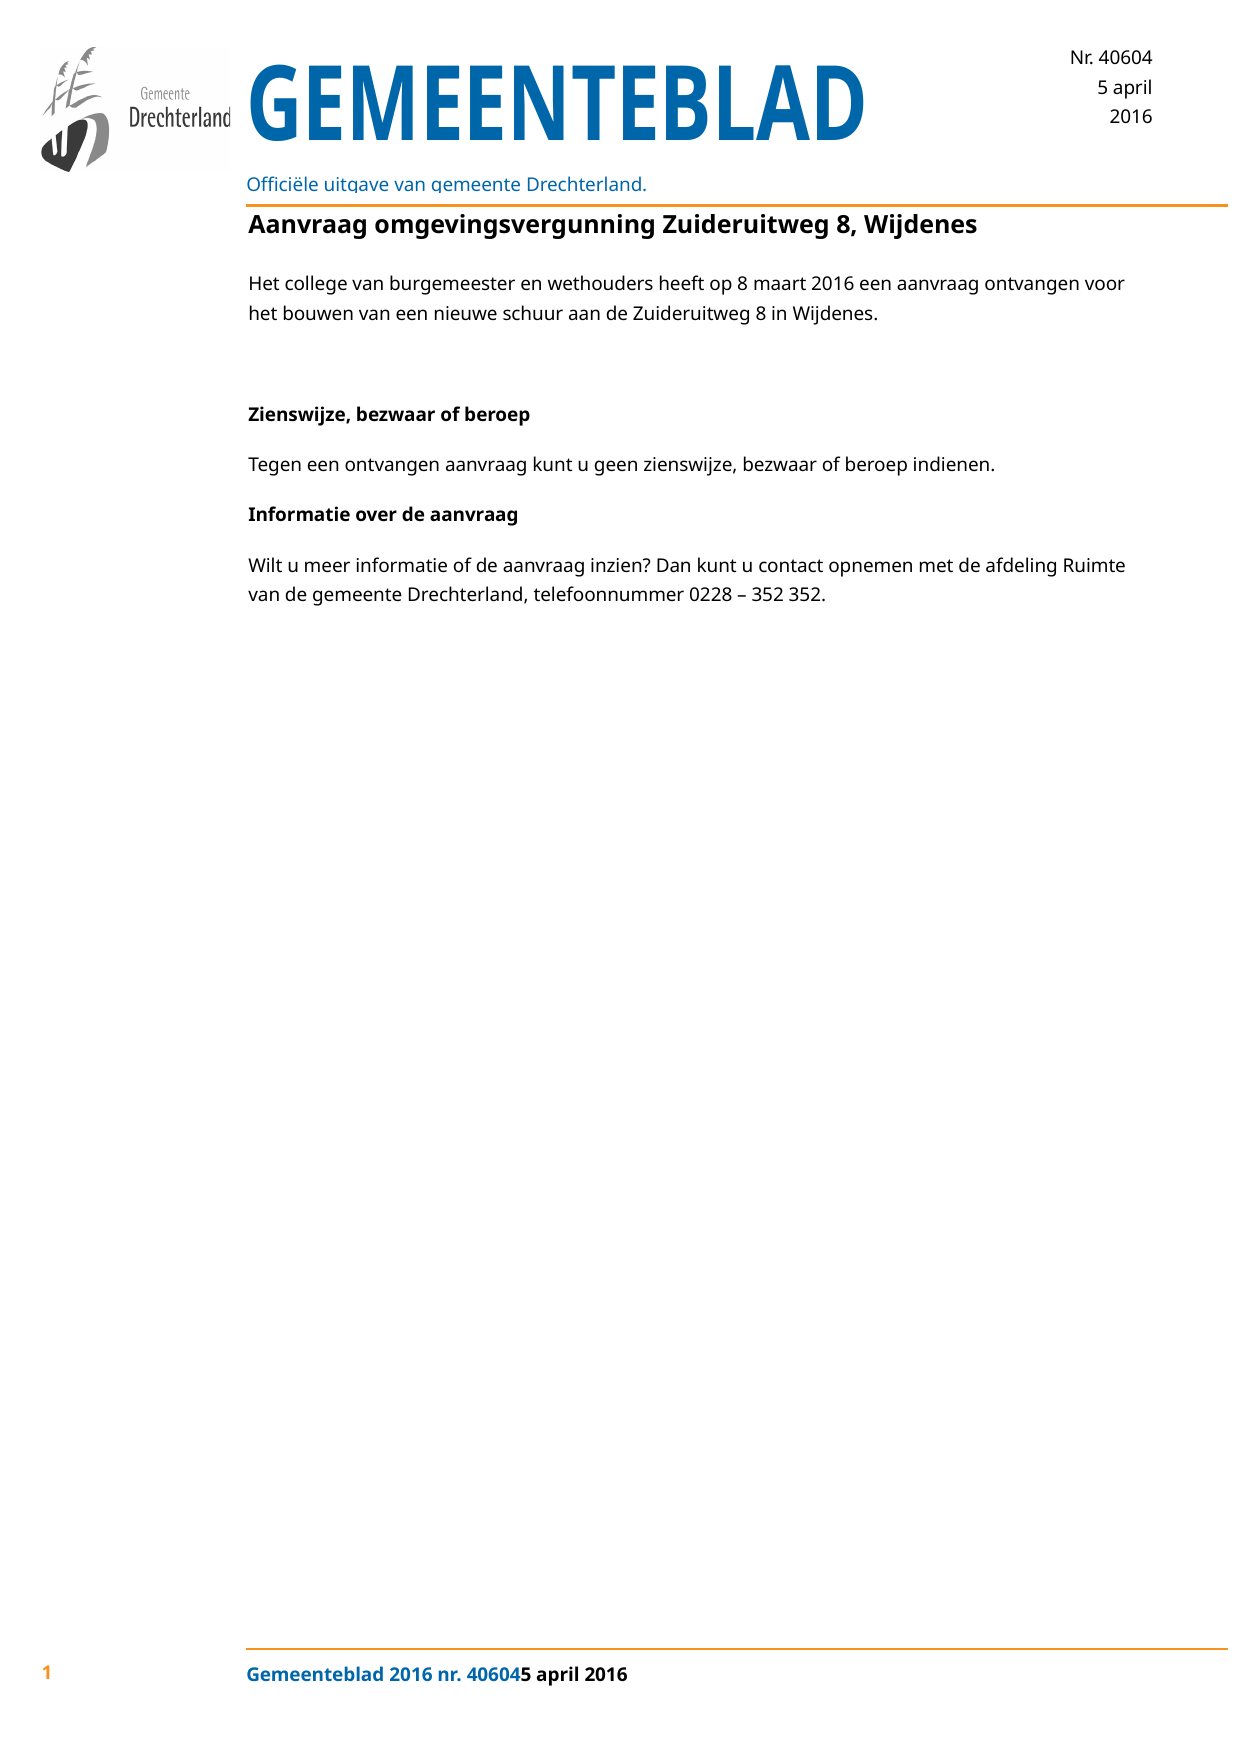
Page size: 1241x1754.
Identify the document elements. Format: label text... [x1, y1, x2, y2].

text Zienswijze, bezwaar of beroep [248, 401, 1152, 426]
picture [41, 47, 231, 172]
text Informatie over de aanvraag [248, 502, 1152, 527]
text Wilt u meer informatie of de aanvraag inzien? Dan kunt u contact opnemen met de afdeling Ruimte van de gemeente Drechterland, telefoonnummer 0228 – 352 352. [248, 552, 1152, 607]
text Aanvraag omgevingsvergunning Zuideruitweg 8, Wijdenes [248, 207, 1152, 241]
text Tegen een ontvangen aanvraag kunt u geen zienswijze, bezwaar of beroep indienen. [248, 451, 1152, 477]
text Het college van burgemeester en wethouders heeft op 8 maart 2016 een aanvraag ontvangen voor het bouwen van een nieuwe schuur aan de Zuideruitweg 8 in Wijdenes. [248, 270, 1152, 326]
